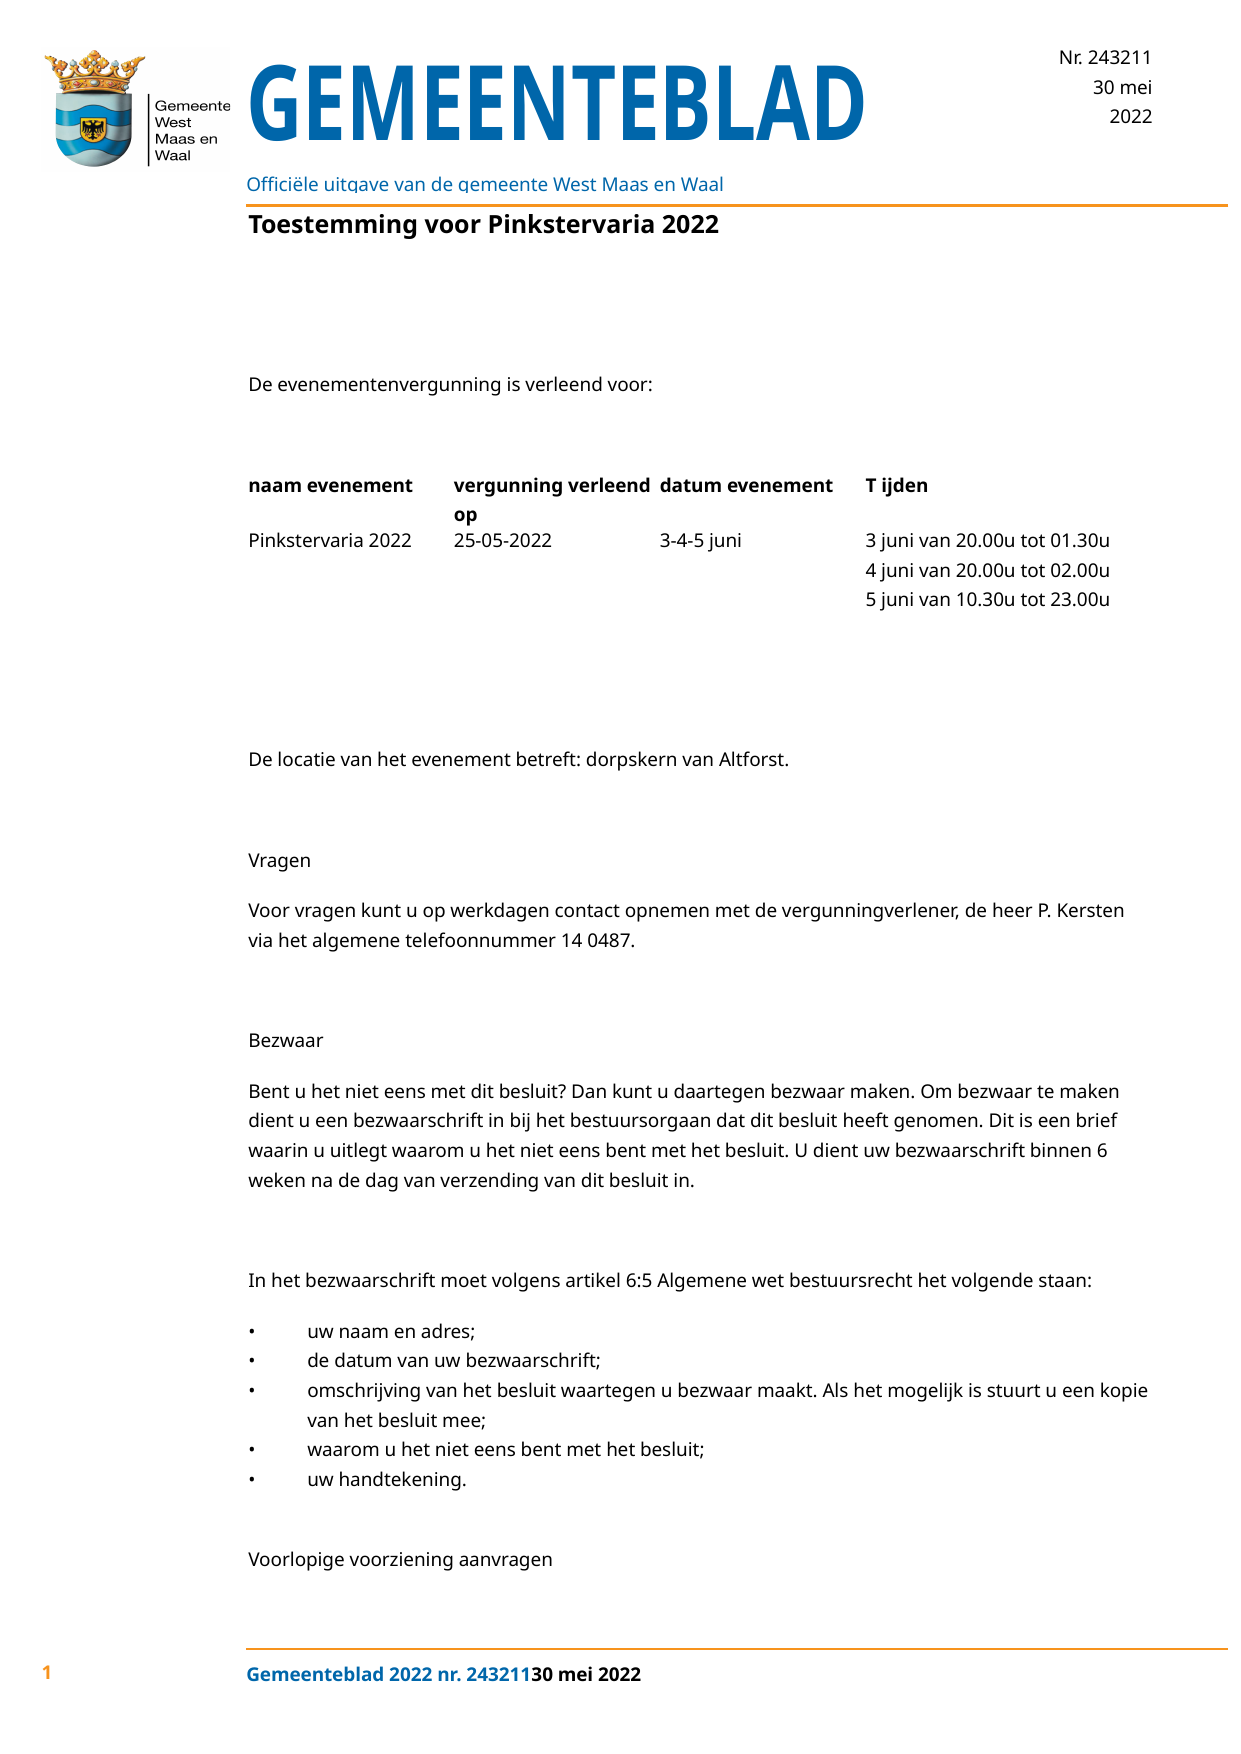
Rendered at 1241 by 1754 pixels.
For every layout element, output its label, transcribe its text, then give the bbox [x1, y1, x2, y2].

table_cell Pinkstervaria 2022 [248, 528, 454, 642]
text Voor vragen kunt u op werkdagen contact opnemen met de vergunningverlener, de heer P. Kersten via het algemene telefoonnummer 14 0487. [248, 897, 1152, 952]
list uw handtekening. [248, 1466, 1152, 1492]
table_cell 3-4-5 juni [660, 528, 865, 642]
list waarom u het niet eens bent met het besluit; [248, 1436, 1152, 1462]
table_header T ijden [865, 472, 1152, 527]
text Bent u het niet eens met dit besluit? Dan kunt u daartegen bezwaar maken. Om bezwaar te maken dient u een bezwaarschrift in bij het bestuursorgaan dat dit besluit heeft genomen. Dit is een brief waarin u uitlegt waarom u het niet eens bent met het besluit. U dient uw bezwaarschrift binnen 6 weken na de dag van verzending van dit besluit in. [248, 1078, 1152, 1192]
text Bezwaar [248, 1028, 1152, 1053]
text De evenementenvergunning is verleend voor: [248, 371, 1152, 397]
list uw naam en adres; [248, 1318, 1152, 1344]
text Voorlopige voorziening aanvragen [248, 1546, 1152, 1572]
list de datum van uw bezwaarschrift; [248, 1348, 1152, 1373]
text In het bezwaarschrift moet volgens artikel 6:5 Algemene wet bestuursrecht het volgende staan: [248, 1268, 1152, 1293]
text Toestemming voor Pinkstervaria 2022 [248, 207, 1152, 241]
table_cell 25-05-2022 [454, 528, 659, 642]
text Vragen [248, 847, 1152, 872]
table_header naam evenement [248, 472, 454, 527]
table_header datum evenement [660, 472, 865, 527]
text De locatie van het evenement betreft: dorpskern van Altforst. [248, 746, 1152, 772]
table_header vergunning verleend op [454, 472, 659, 527]
table_cell 3 juni van 20.00u tot 01.30u 4 juni van 20.00u tot 02.00u 5 juni van 10.30u tot 23.00u [865, 528, 1152, 642]
picture [41, 47, 231, 172]
list omschrijving van het besluit waartegen u bezwaar maakt. Als het mogelijk is stuurt u een kopie van het besluit mee; [248, 1377, 1152, 1432]
